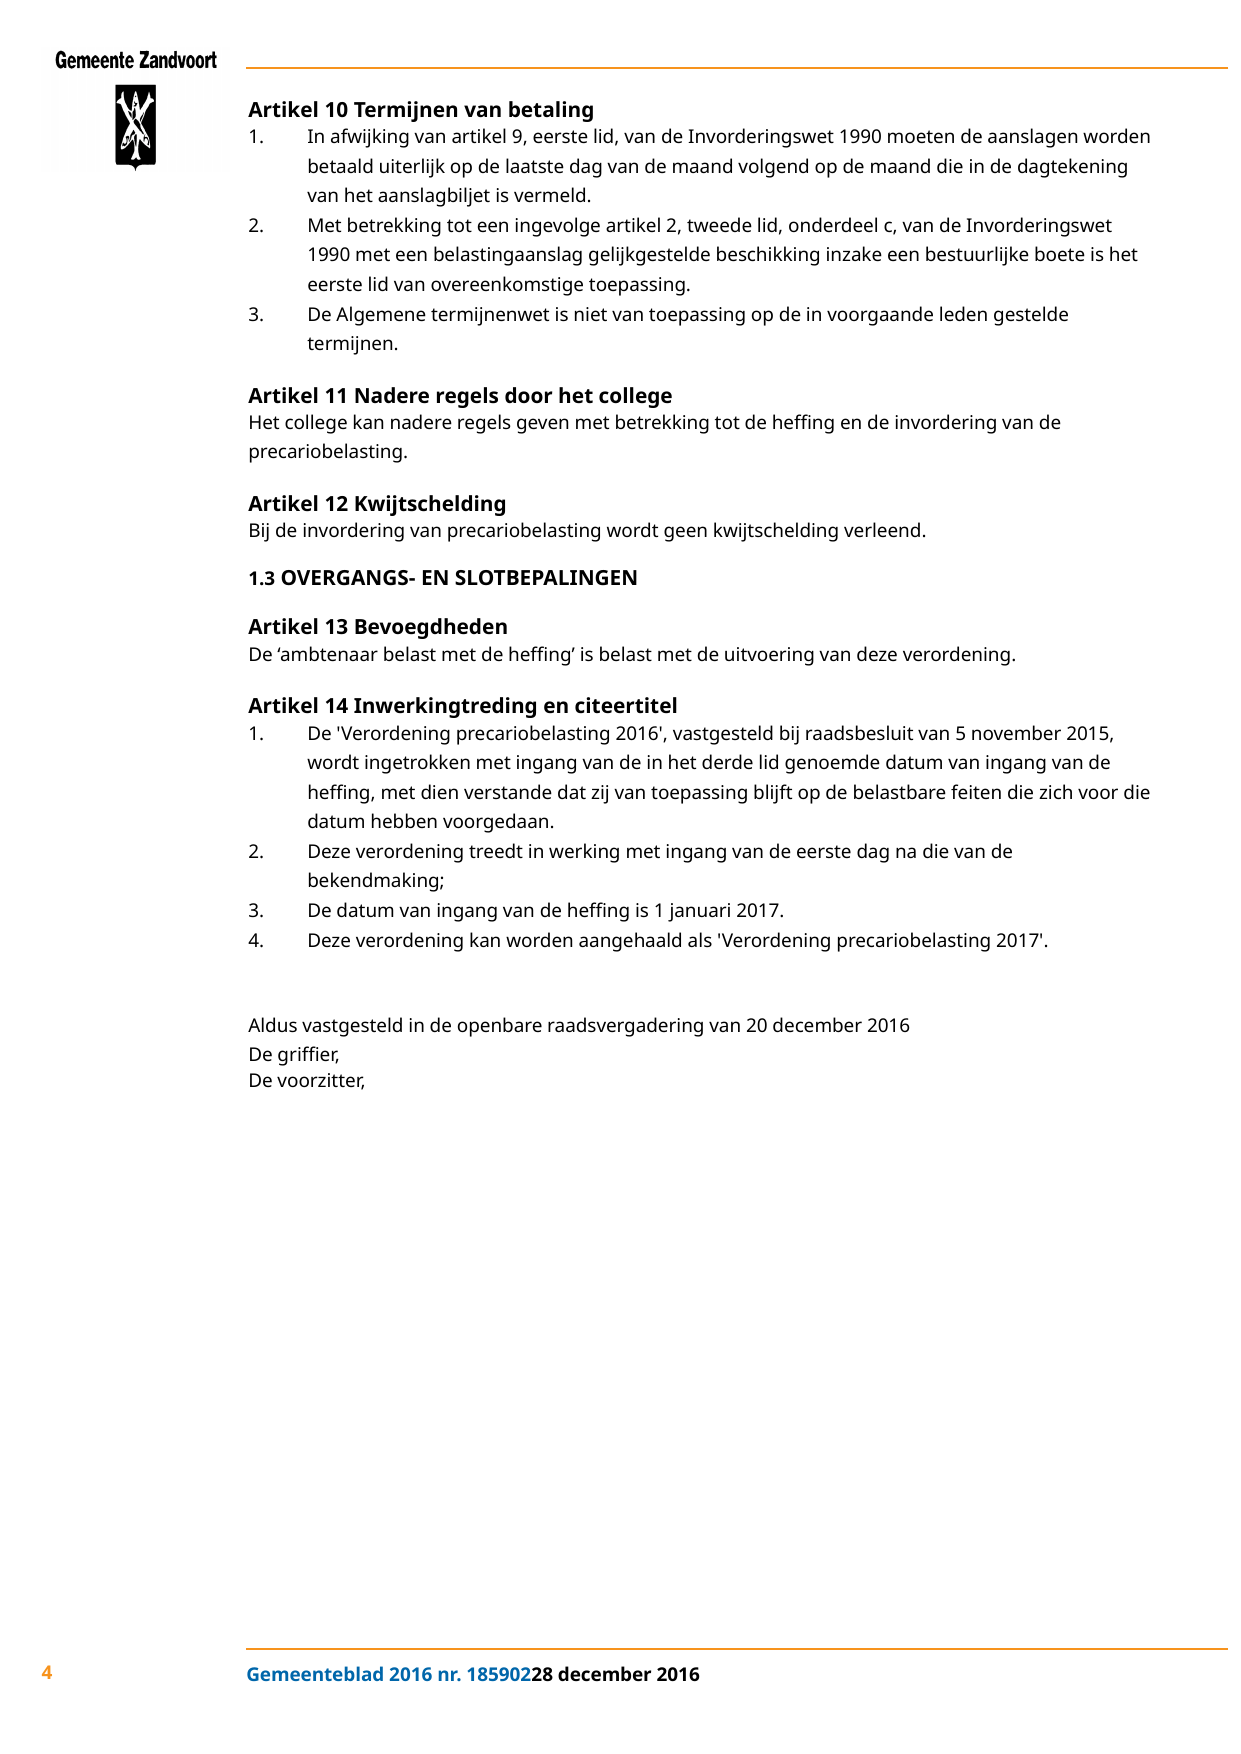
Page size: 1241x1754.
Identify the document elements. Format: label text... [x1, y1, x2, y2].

list De datum van ingang van de heffing is 1 januari 2017. [248, 897, 1152, 923]
text De griffier, [248, 1041, 1152, 1067]
text 1.3 OVERGANGS- EN SLOTBEPALINGEN [248, 563, 1152, 592]
text De ‘ambtenaar belast met de heffing’ is belast met de uitvoering van deze verordening. [248, 641, 1152, 667]
text Het college kan nadere regels geven met betrekking tot de heffing en de invordering van de precariobelasting. [248, 409, 1152, 464]
text Artikel 11 Nadere regels door het college [248, 381, 1152, 409]
list Met betrekking tot een ingevolge artikel 2, tweede lid, onderdeel c, van de Invorderingswet 1990 met een belastingaanslag gelijkgestelde beschikking inzake een bestuurlijke boete is het eerste lid van overeenkomstige toepassing. [248, 212, 1152, 297]
list Deze verordening kan worden aangehaald als 'Verordening precariobelasting 2017'. [248, 927, 1152, 953]
list Deze verordening treedt in werking met ingang van de eerste dag na die van de bekendmaking; [248, 838, 1152, 893]
text Artikel 12 Kwijtschelding [248, 489, 1152, 518]
text De voorzitter, [248, 1067, 1152, 1093]
text Artikel 14 Inwerkingtreding en citeertitel [248, 691, 1152, 720]
text Artikel 10 Termijnen van betaling [248, 95, 1152, 123]
list De Algemene termijnenwet is niet van toepassing op de in voorgaande leden gestelde termijnen. [248, 301, 1152, 356]
list In afwijking van artikel 9, eerste lid, van de Invorderingswet 1990 moeten de aanslagen worden betaald uiterlijk op de laatste dag van de maand volgend op de maand die in de dagtekening van het aanslagbiljet is vermeld. [248, 123, 1152, 208]
text Bij de invordering van precariobelasting wordt geen kwijtschelding verleend. [248, 518, 1152, 543]
list De 'Verordening precariobelasting 2016', vastgesteld bij raadsbesluit van 5 november 2015, wordt ingetrokken met ingang van de in het derde lid genoemde datum van ingang van de heffing, met dien verstande dat zij van toepassing blijft op de belastbare feiten die zich voor die datum hebben voorgedaan. [248, 720, 1152, 834]
text Aldus vastgesteld in de openbare raadsvergadering van 20 december 2016 [248, 1012, 1152, 1037]
text Artikel 13 Bevoegdheden [248, 612, 1152, 641]
picture [41, 47, 231, 172]
